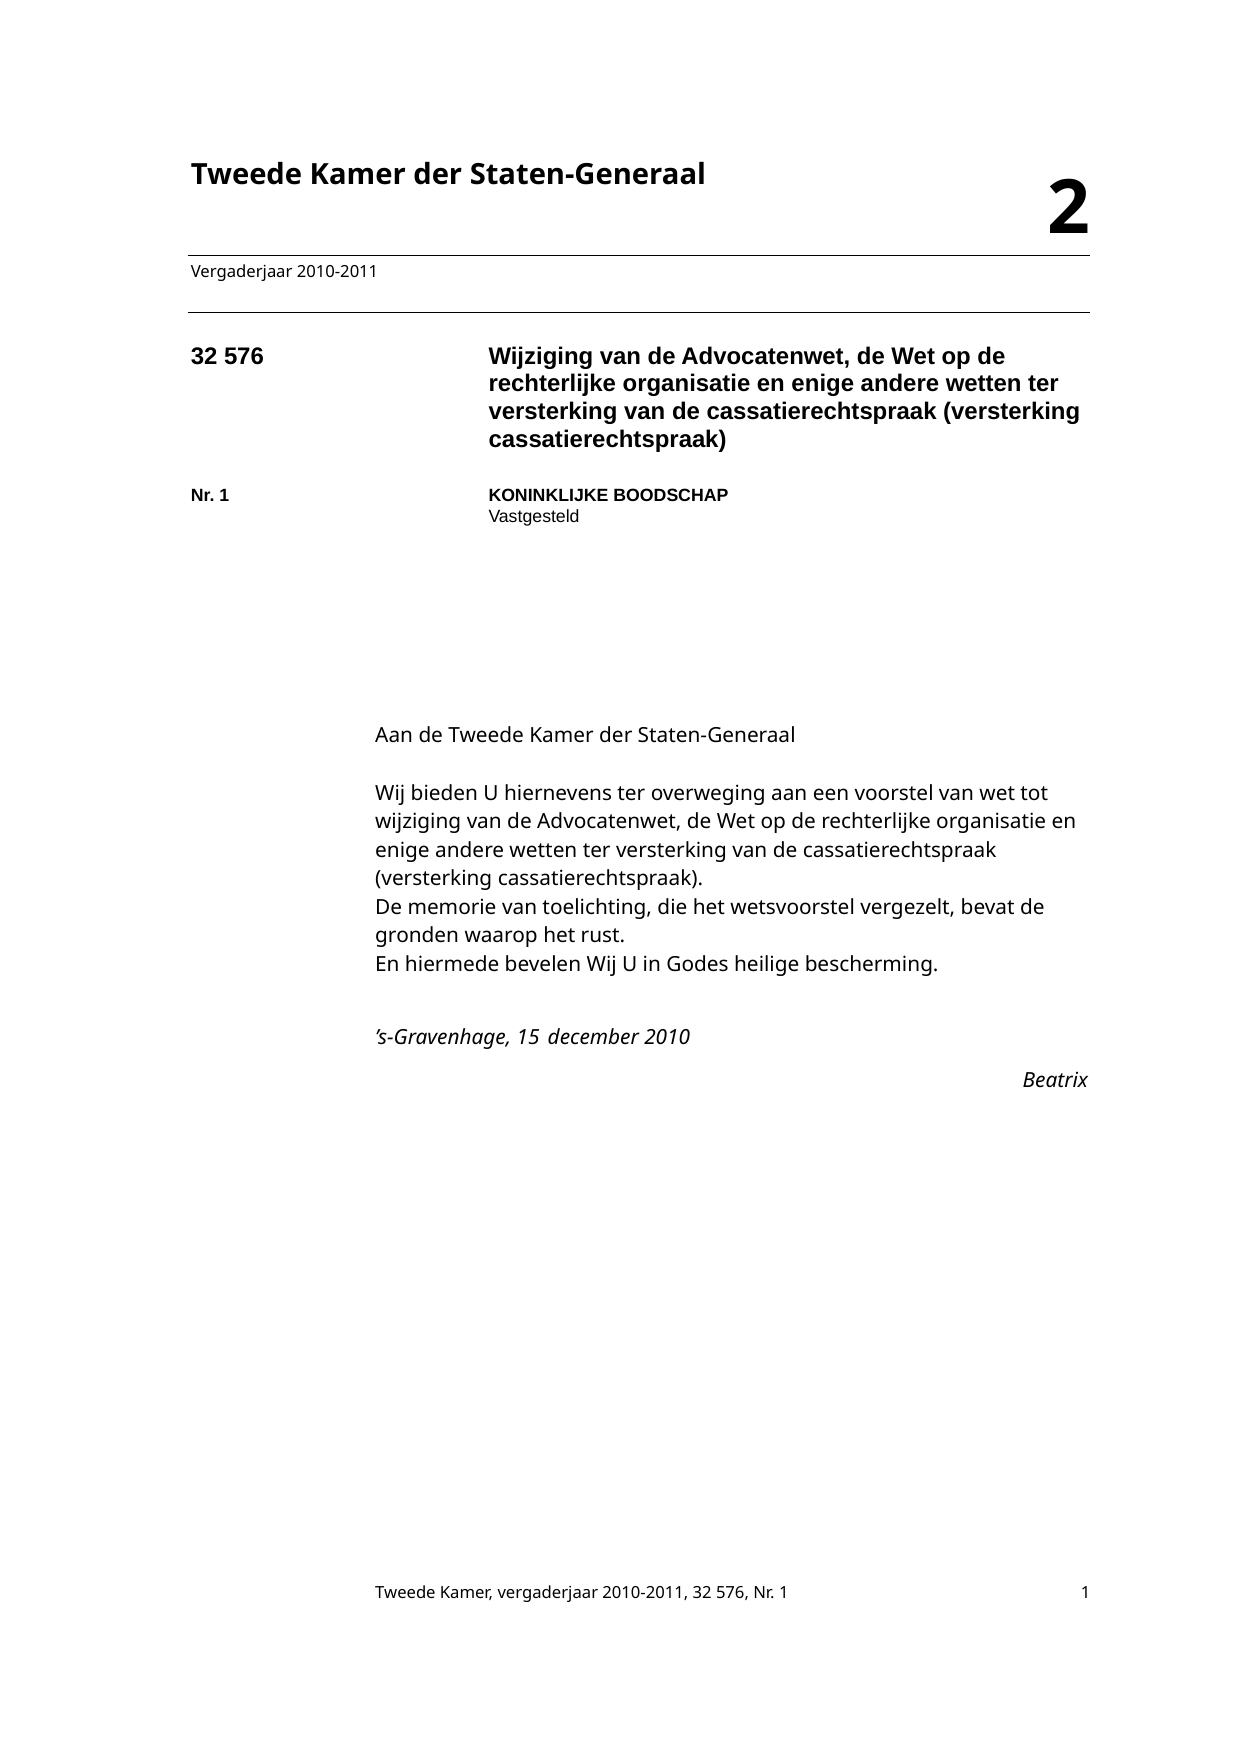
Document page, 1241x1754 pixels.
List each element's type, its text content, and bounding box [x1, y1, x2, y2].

text En hiermede bevelen Wij U in Godes heilige bescherming. [375, 949, 1090, 977]
text Beatrix [375, 1066, 1090, 1094]
table_cell Nr. 1 [188, 482, 485, 601]
text De memorie van toelichting, die het wetsvoorstel vergezelt, bevat de gronden waarop het rust. [375, 892, 1090, 949]
table_cell [485, 256, 1090, 312]
text ’s-Gravenhage, 15 december 2010 [375, 1022, 1090, 1051]
table_cell Vergaderjaar 2010-2011 [188, 256, 485, 312]
table_cell 32 576 [188, 339, 485, 482]
table_cell Wijziging van de Advocatenwet, de Wet op de rechterlijke organisatie en enige andere wetten ter versterking van de cassatierechtspraak (versterking cassatierechtspraak) [485, 339, 1090, 482]
table_cell [188, 313, 485, 339]
table_header 2 [910, 150, 1090, 255]
text Wij bieden U hiernevens ter overweging aan een voorstel van wet tot wijziging van de Advocatenwet, de Wet op de rechterlijke organisatie en enige andere wetten ter versterking van de cassatierechtspraak (versterking cassatierechtspraak). [375, 778, 1090, 892]
table_cell [485, 313, 1090, 339]
table_cell KONINKLIJKE BOODSCHAP Vastgesteld [485, 482, 1090, 601]
table_header Tweede Kamer der Staten-Generaal [188, 150, 909, 255]
text Aan de Tweede Kamer der Staten-Generaal [375, 720, 1090, 748]
